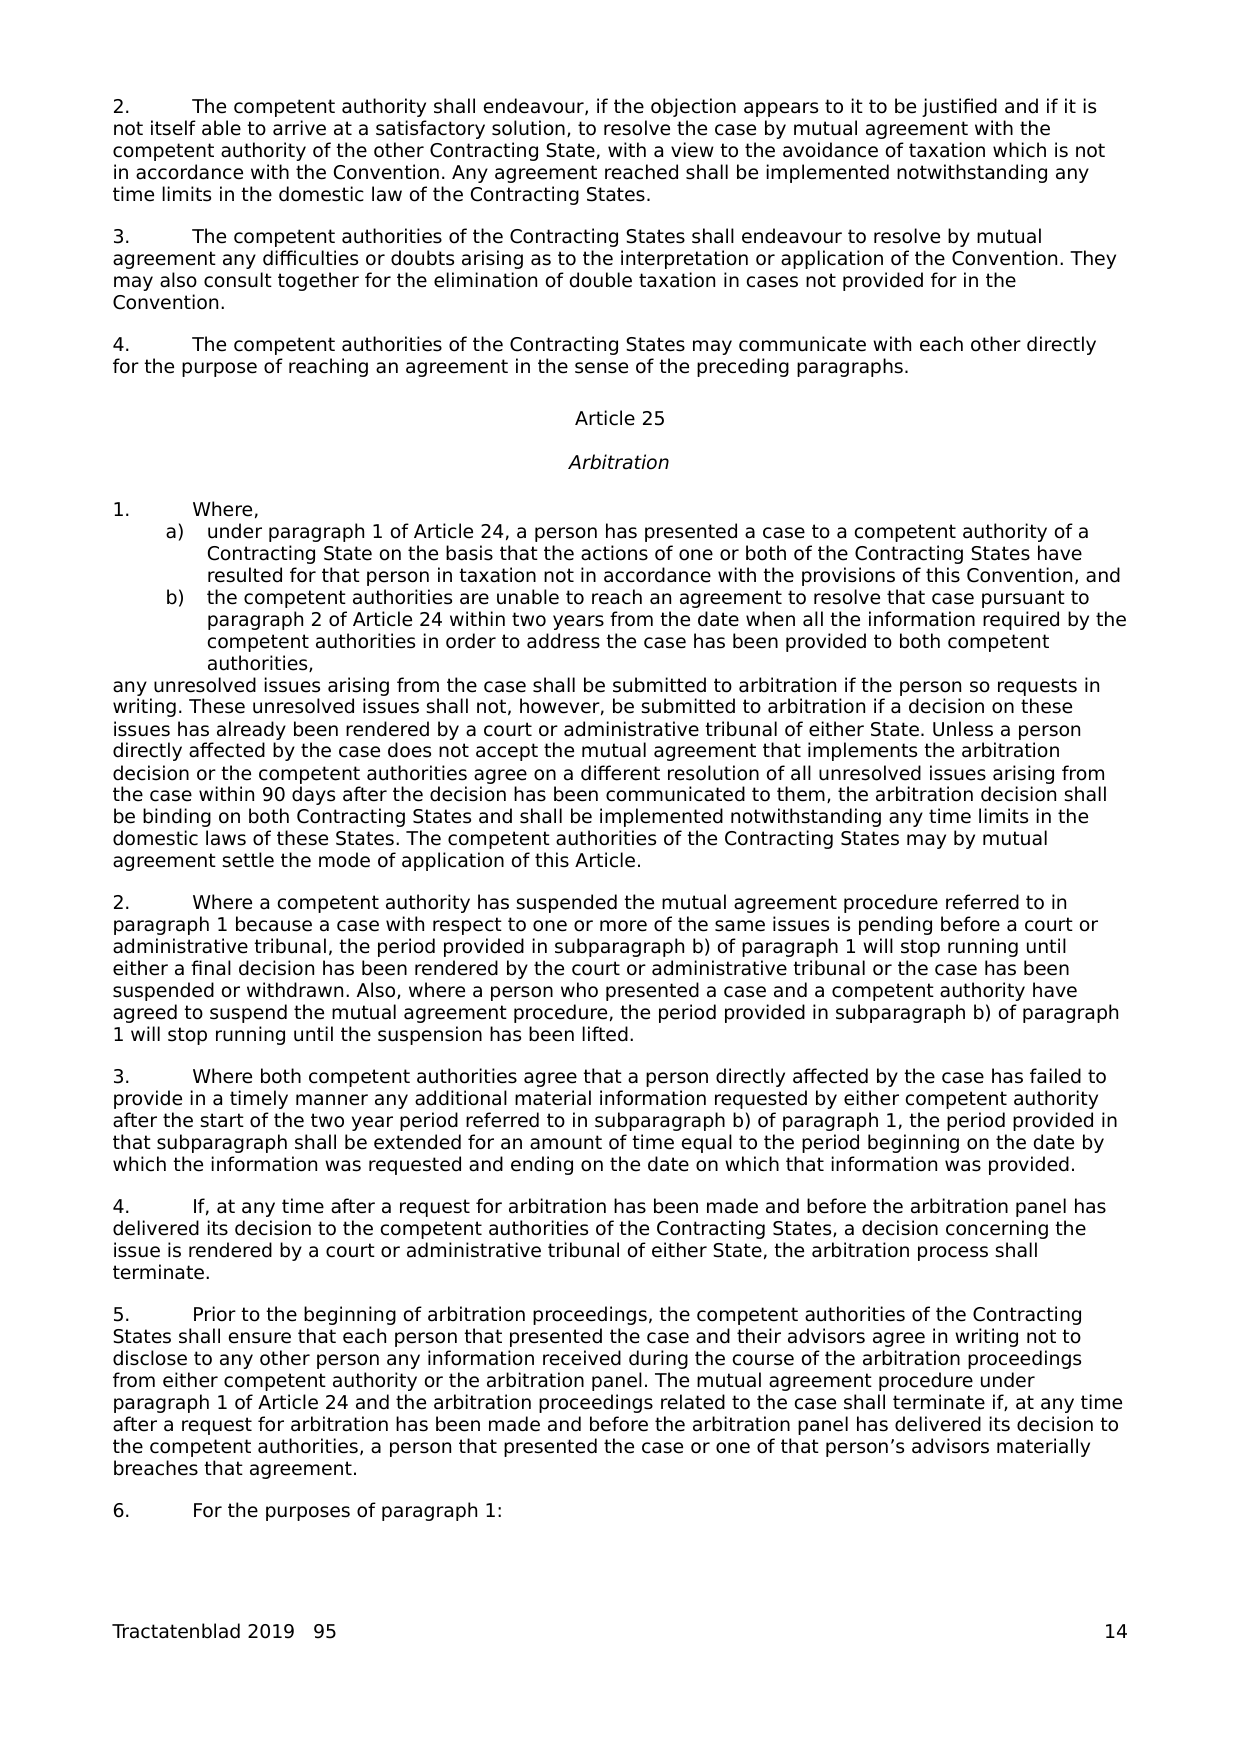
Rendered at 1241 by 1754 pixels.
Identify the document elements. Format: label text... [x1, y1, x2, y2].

text 2. The competent authority shall endeavour, if the objection appears to it to be justified and if it is not itself able to arrive at a satisfactory solution, to resolve the case by mutual agreement with the competent authority of the other Contracting State, with a view to the avoidance of taxation which is not in accordance with the Convention. Any agreement reached shall be implemented notwithstanding any time limits in the domestic law of the Contracting States. [112, 96, 1128, 206]
text 2. Where a competent authority has suspended the mutual agreement procedure referred to in paragraph 1 because a case with respect to one or more of the same issues is pending before a court or administrative tribunal, the period provided in subparagraph b) of paragraph 1 will stop running until either a final decision has been rendered by the court or administrative tribunal or the case has been suspended or withdrawn. Also, where a person who presented a case and a competent authority have agreed to suspend the mutual agreement procedure, the period provided in subparagraph b) of paragraph 1 will stop running until the suspension has been lifted. [112, 892, 1128, 1046]
text a) under paragraph 1 of Article 24, a person has presented a case to a competent authority of a Contracting State on the basis that the actions of one or both of the Contracting States have resulted for that person in taxation not in accordance with the provisions of this Convention, and [165, 521, 1128, 587]
text 4. If, at any time after a request for arbitration has been made and before the arbitration panel has delivered its decision to the competent authorities of the Contracting States, a decision concerning the issue is rendered by a court or administrative tribunal of either State, the arbitration process shall terminate. [112, 1196, 1128, 1284]
text 5. Prior to the beginning of arbitration proceedings, the competent authorities of the Contracting States shall ensure that each person that presented the case and their advisors agree in writing not to disclose to any other person any information received during the course of the arbitration proceedings from either competent authority or the arbitration panel. The mutual agreement procedure under paragraph 1 of Article 24 and the arbitration proceedings related to the case shall terminate if, at any time after a request for arbitration has been made and before the arbitration panel has delivered its decision to the competent authorities, a person that presented the case or one of that person’s advisors materially breaches that agreement. [112, 1304, 1128, 1480]
text 4. The competent authorities of the Contracting States may communicate with each other directly for the purpose of reaching an agreement in the sense of the preceding paragraphs. [112, 334, 1128, 378]
subtitle Article 25 Arbitration [112, 408, 1128, 474]
text 3. Where both competent authorities agree that a person directly affected by the case has failed to provide in a timely manner any additional material information requested by either competent authority after the start of the two year period referred to in subparagraph b) of paragraph 1, the period provided in that subparagraph shall be extended for an amount of time equal to the period beginning on the date by which the information was requested and ending on the date on which that information was provided. [112, 1066, 1128, 1176]
text any unresolved issues arising from the case shall be submitted to arbitration if the person so requests in writing. These unresolved issues shall not, however, be submitted to arbitration if a decision on these issues has already been rendered by a court or administrative tribunal of either State. Unless a person directly affected by the case does not accept the mutual agreement that implements the arbitration decision or the competent authorities agree on a different resolution of all unresolved issues arising from the case within 90 days after the decision has been communicated to them, the arbitration decision shall be binding on both Contracting States and shall be implemented notwithstanding any time limits in the domestic laws of these States. The competent authorities of the Contracting States may by mutual agreement settle the mode of application of this Article. [112, 674, 1128, 872]
text 6. For the purposes of paragraph 1: [112, 1500, 1128, 1522]
text 3. The competent authorities of the Contracting States shall endeavour to resolve by mutual agreement any difficulties or doubts arising as to the interpretation or application of the Convention. They may also consult together for the elimination of double taxation in cases not provided for in the Convention. [112, 226, 1128, 314]
text b) the competent authorities are unable to reach an agreement to resolve that case pursuant to paragraph 2 of Article 24 within two years from the date when all the information required by the competent authorities in order to address the case has been provided to both competent authorities, [165, 587, 1128, 674]
text 1. Where, [112, 499, 1128, 521]
